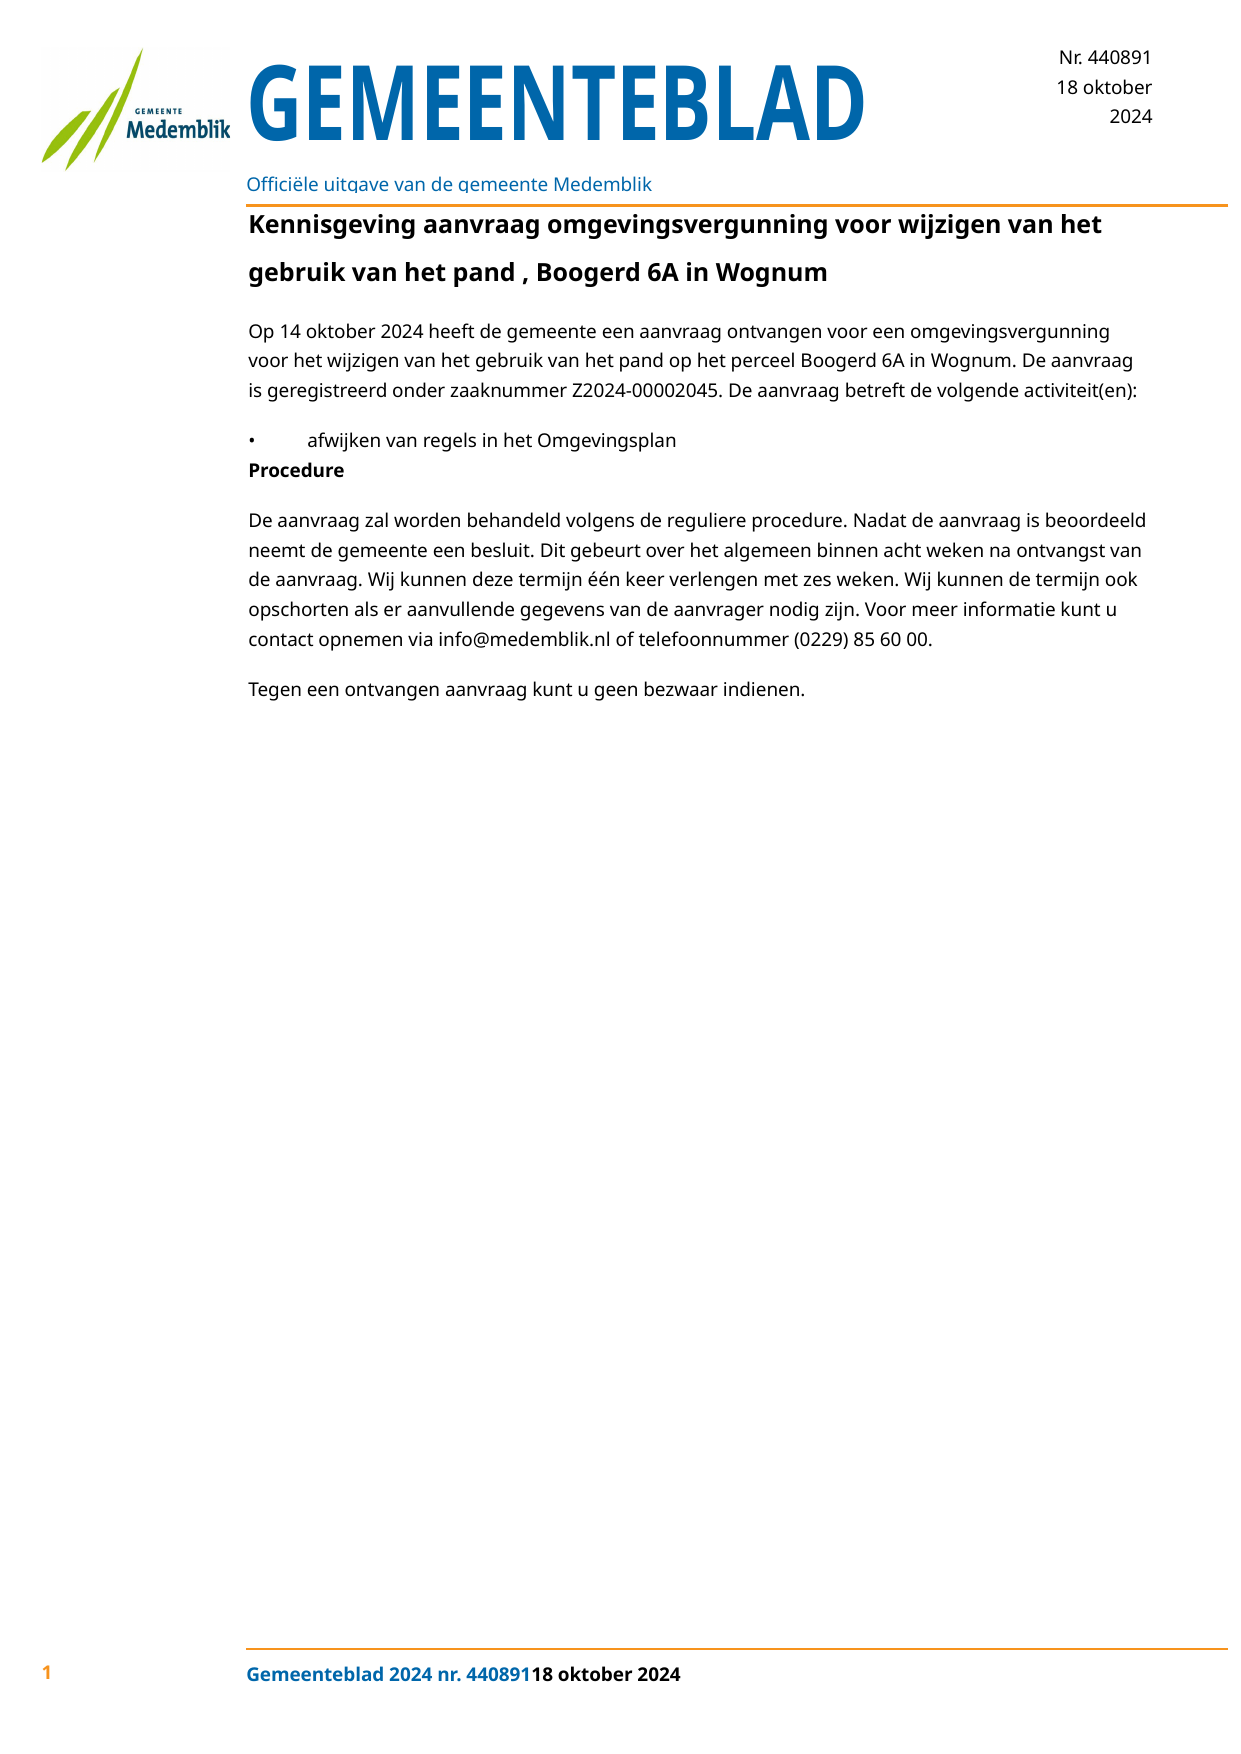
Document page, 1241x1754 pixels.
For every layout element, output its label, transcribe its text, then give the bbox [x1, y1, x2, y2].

text Op 14 oktober 2024 heeft de gemeente een aanvraag ontvangen voor een omgevingsvergunning voor het wijzigen van het gebruik van het pand op het perceel Boogerd 6A in Wognum. De aanvraag is geregistreerd onder zaaknummer Z2024-00002045. De aanvraag betreft de volgende activiteit(en): [248, 318, 1152, 403]
text Procedure [248, 457, 1152, 483]
text De aanvraag zal worden behandeld volgens de reguliere procedure. Nadat de aanvraag is beoordeeld neemt de gemeente een besluit. Dit gebeurt over het algemeen binnen acht weken na ontvangst van de aanvraag. Wij kunnen deze termijn één keer verlengen met zes weken. Wij kunnen de termijn ook opschorten als er aanvullende gegevens van de aanvrager nodig zijn. Voor meer informatie kunt u contact opnemen via info@medemblik.nl of telefoonnummer (0229) 85 60 00. [248, 507, 1152, 652]
list afwijken van regels in het Omgevingsplan [248, 427, 1152, 453]
text Kennisgeving aanvraag omgevingsvergunning voor wijzigen van het gebruik van het pand , Boogerd 6A in Wognum [248, 207, 1152, 288]
picture [41, 47, 231, 172]
text Tegen een ontvangen aanvraag kunt u geen bezwaar indienen. [248, 676, 1152, 702]
